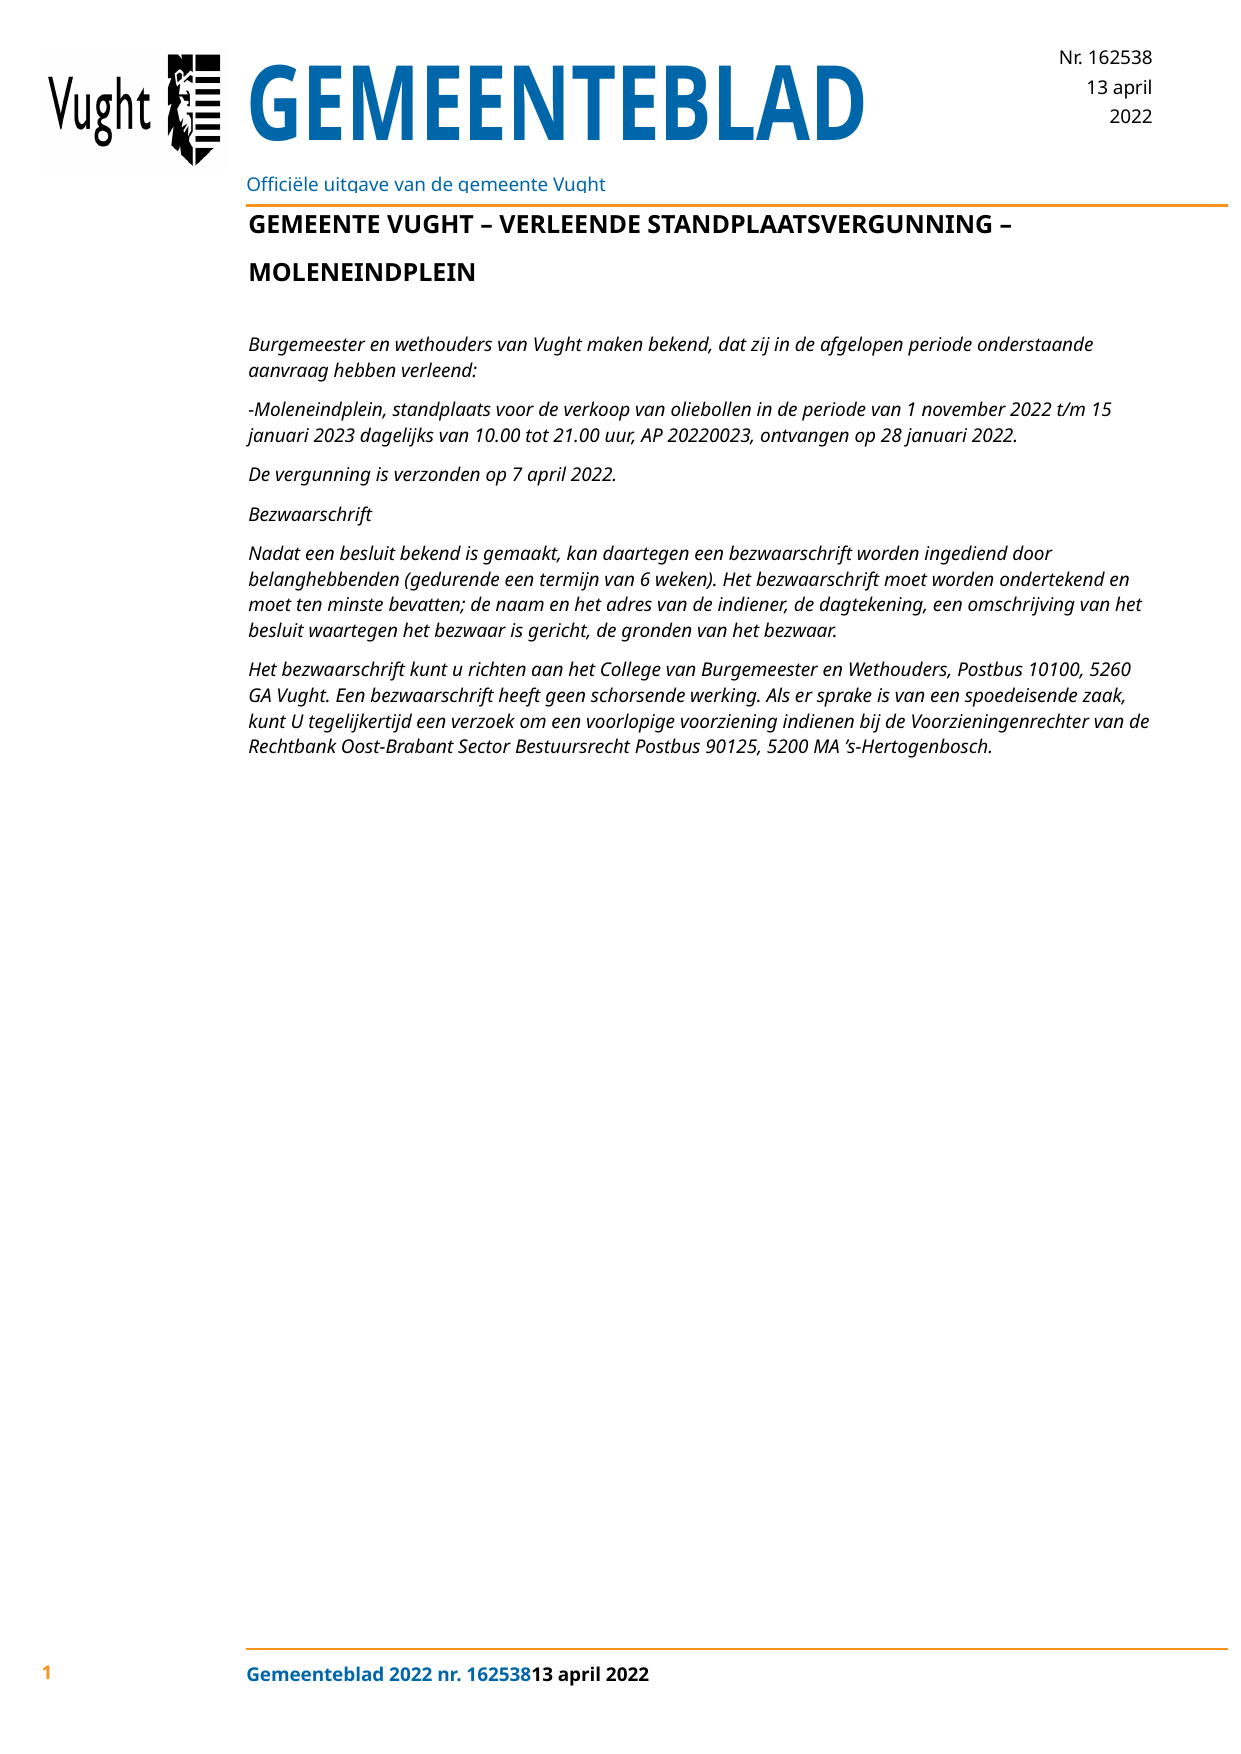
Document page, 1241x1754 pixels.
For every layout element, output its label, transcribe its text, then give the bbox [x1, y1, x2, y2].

text Bezwaarschrift [248, 501, 1152, 526]
text De vergunning is verzonden op 7 april 2022. [248, 461, 1152, 487]
text Het bezwaarschrift kunt u richten aan het College van Burgemeester en Wethouders, Postbus 10100, 5260 GA Vught. Een bezwaarschrift heeft geen schorsende werking. Als er sprake is van een spoedeisende zaak, kunt U tegelijkertijd een verzoek om een voorlopige voorziening indienen bij de Voorzieningenrechter van de Rechtbank Oost-Brabant Sector Bestuursrecht Postbus 90125, 5200 MA ’s-Hertogenbosch. [248, 656, 1152, 759]
text Burgemeester en wethouders van Vught maken bekend, dat zij in de afgelopen periode onderstaande aanvraag hebben verleend: [248, 331, 1152, 383]
text GEMEENTE VUGHT – VERLEENDE STANDPLAATSVERGUNNING – MOLENEINDPLEIN [248, 207, 1152, 288]
text Nadat een besluit bekend is gemaakt, kan daartegen een bezwaarschrift worden ingediend door belanghebbenden (gedurende een termijn van 6 weken). Het bezwaarschrift moet worden ondertekend en moet ten minste bevatten; de naam en het adres van de indiener, de dagtekening, een omschrijving van het besluit waartegen het bezwaar is gericht, de gronden van het bezwaar. [248, 540, 1152, 643]
text -Moleneindplein, standplaats voor de verkoop van oliebollen in de periode van 1 november 2022 t/m 15 januari 2023 dagelijks van 10.00 tot 21.00 uur, AP 20220023, ontvangen op 28 januari 2022. [248, 396, 1152, 448]
picture [41, 47, 231, 172]
